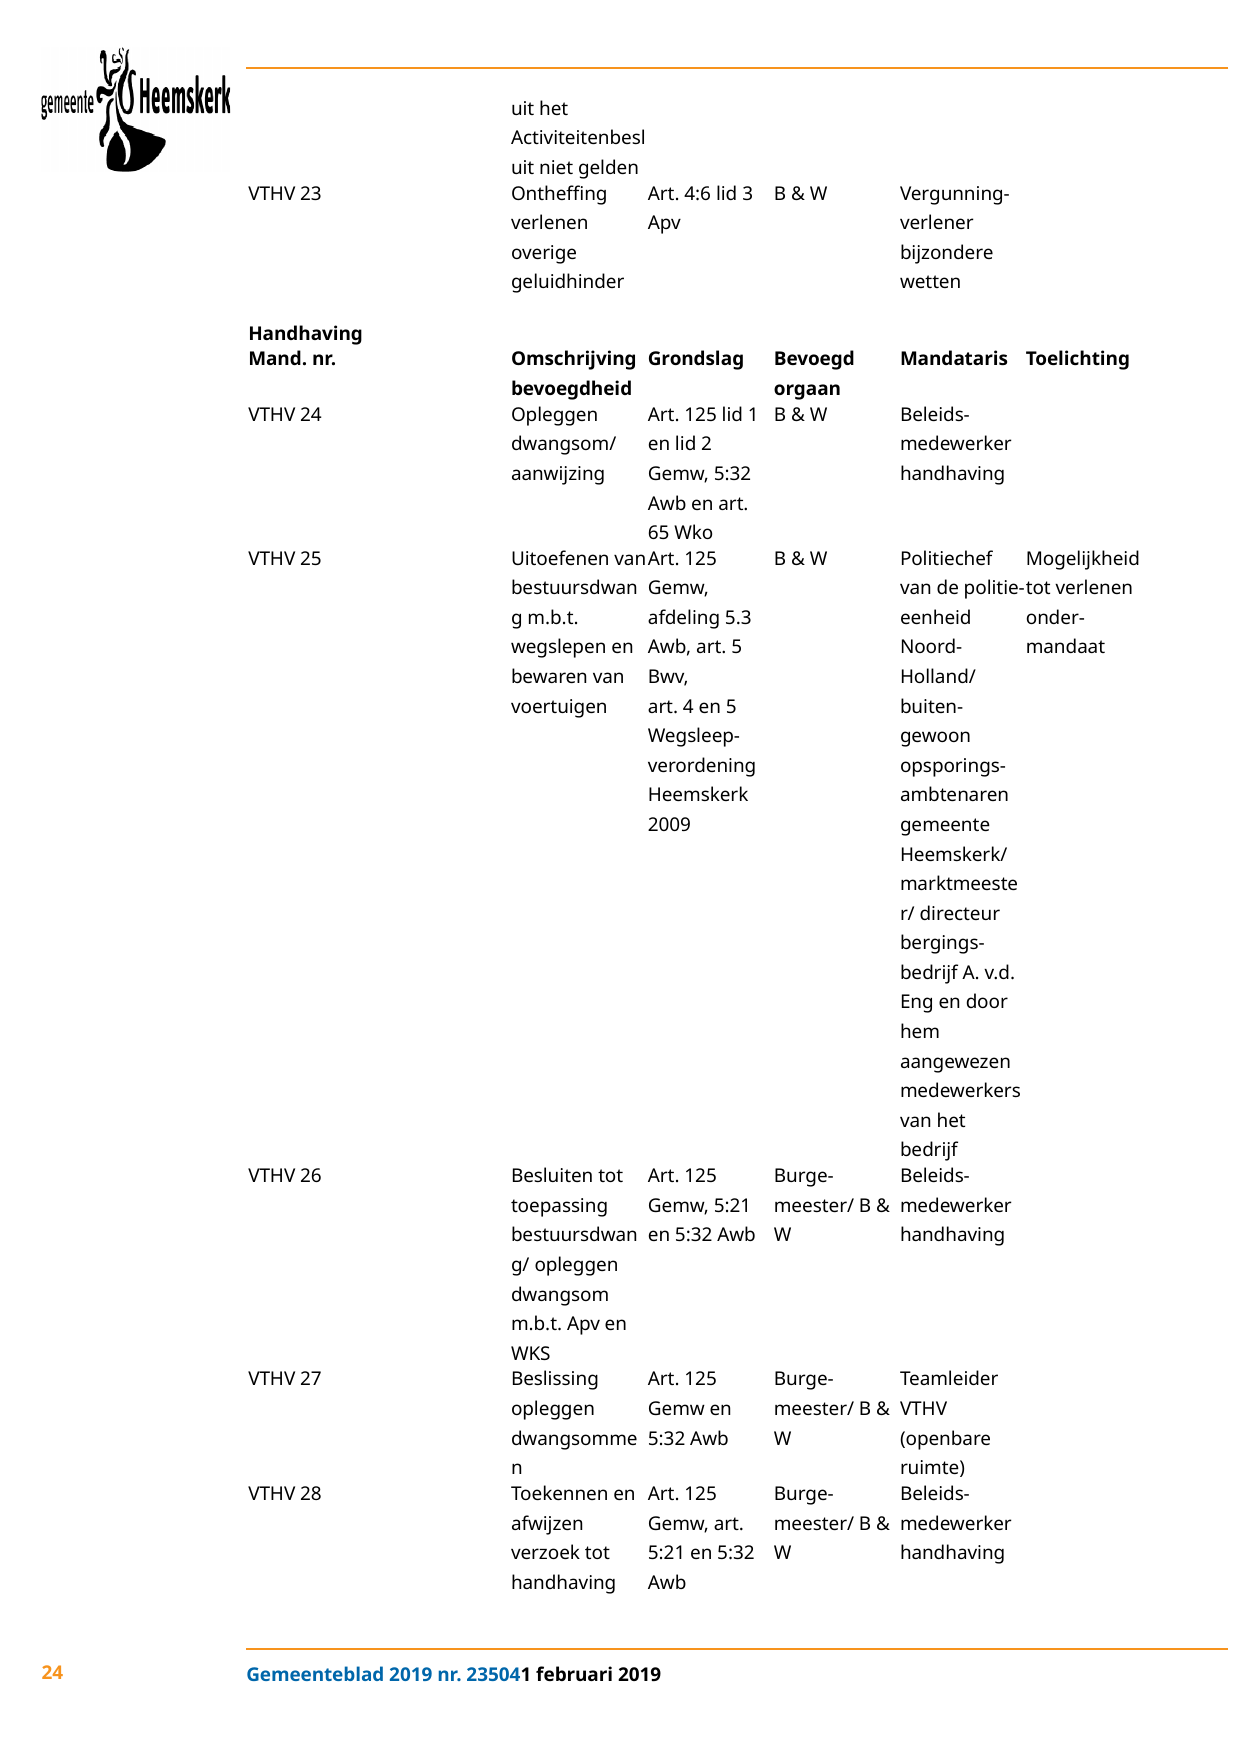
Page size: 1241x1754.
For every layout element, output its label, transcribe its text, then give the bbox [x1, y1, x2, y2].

table_cell B & W [774, 545, 900, 1162]
table_cell Beleids-medewerker handhaving [900, 1480, 1026, 1594]
table_cell [900, 95, 1026, 180]
table_cell uit het Activiteitenbesluit niet gelden [511, 95, 648, 180]
table_cell Beleids-medewerker handhaving [900, 1163, 1026, 1366]
table_cell Beleids-medewerker handhaving [900, 401, 1026, 545]
table_cell [1026, 180, 1152, 294]
table_cell Art. 125 Gemw en 5:32 Awb [648, 1366, 774, 1480]
table_cell [648, 95, 774, 180]
table_cell VTHV 27 [248, 1366, 511, 1480]
table_cell [900, 320, 1026, 346]
table_cell Beslissing opleggen dwangsommen [511, 1366, 648, 1480]
table_cell Besluiten tot toepassing bestuursdwang/ opleggen dwangsom m.b.t. Apv en WKS [511, 1163, 648, 1366]
picture [41, 47, 231, 172]
table_cell [1026, 1366, 1152, 1480]
table_cell [1026, 320, 1152, 346]
table_cell VTHV 23 [248, 180, 511, 294]
table_cell [248, 294, 1152, 320]
table_cell Art. 125 Gemw, afdeling 5.3 Awb, art. 5 Bwv, art. 4 en 5 Wegsleep-verordening Heemskerk 2009 [648, 545, 774, 1162]
table_cell Mogelijkheid tot verlenen onder-mandaat [1026, 545, 1152, 1162]
table_cell Art. 125 Gemw, 5:21 en 5:32 Awb [648, 1163, 774, 1366]
table_cell [1026, 1480, 1152, 1594]
table_cell Teamleider VTHV (openbare ruimte) [900, 1366, 1026, 1480]
table_cell Bevoegd orgaan [774, 346, 900, 401]
table_cell Art. 125 Gemw, art. 5:21 en 5:32 Awb [648, 1480, 774, 1594]
table_cell Toekennen en afwijzen verzoek tot handhaving [511, 1480, 648, 1594]
table_cell Mandataris [900, 346, 1026, 401]
table_cell [1026, 1163, 1152, 1366]
table_cell Toelichting [1026, 346, 1152, 401]
table_cell VTHV 28 [248, 1480, 511, 1594]
table_cell Uitoefenen van bestuursdwang m.b.t. wegslepen en bewaren van voertuigen [511, 545, 648, 1162]
table_cell VTHV 24 [248, 401, 511, 545]
table_cell Politiechef van de politie-eenheid Noord-Holland/ buiten-gewoon opsporings-ambtenaren gemeente Heemskerk/ marktmeester/ directeur bergings-bedrijf A. v.d. Eng en door hem aangewezen medewerkers van het bedrijf [900, 545, 1026, 1162]
table_cell VTHV 26 [248, 1163, 511, 1366]
table_cell VTHV 25 [248, 545, 511, 1162]
table_cell Ontheffing verlenen overige geluidhinder [511, 180, 648, 294]
table_cell Opleggen dwangsom/ aanwijzing [511, 401, 648, 545]
table_cell Burge-meester/ B & W [774, 1366, 900, 1480]
table_cell Art. 4:6 lid 3 Apv [648, 180, 774, 294]
table_cell [1026, 401, 1152, 545]
table_cell B & W [774, 180, 900, 294]
table_cell [1026, 95, 1152, 180]
table_cell Burge-meester/ B & W [774, 1480, 900, 1594]
table_cell Vergunning-verlener bijzondere wetten [900, 180, 1026, 294]
table_cell Art. 125 lid 1 en lid 2 Gemw, 5:32 Awb en art. 65 Wko [648, 401, 774, 545]
table_cell Grondslag [648, 346, 774, 401]
table_cell Omschrijving bevoegdheid [511, 346, 648, 401]
table_cell [248, 95, 511, 180]
table_cell [774, 320, 900, 346]
table_cell [774, 95, 900, 180]
table_cell B & W [774, 401, 900, 545]
table_cell Burge-meester/ B & W [774, 1163, 900, 1366]
table_cell [648, 320, 774, 346]
table_cell Handhaving [248, 320, 648, 346]
table_cell Mand. nr. [248, 346, 511, 401]
